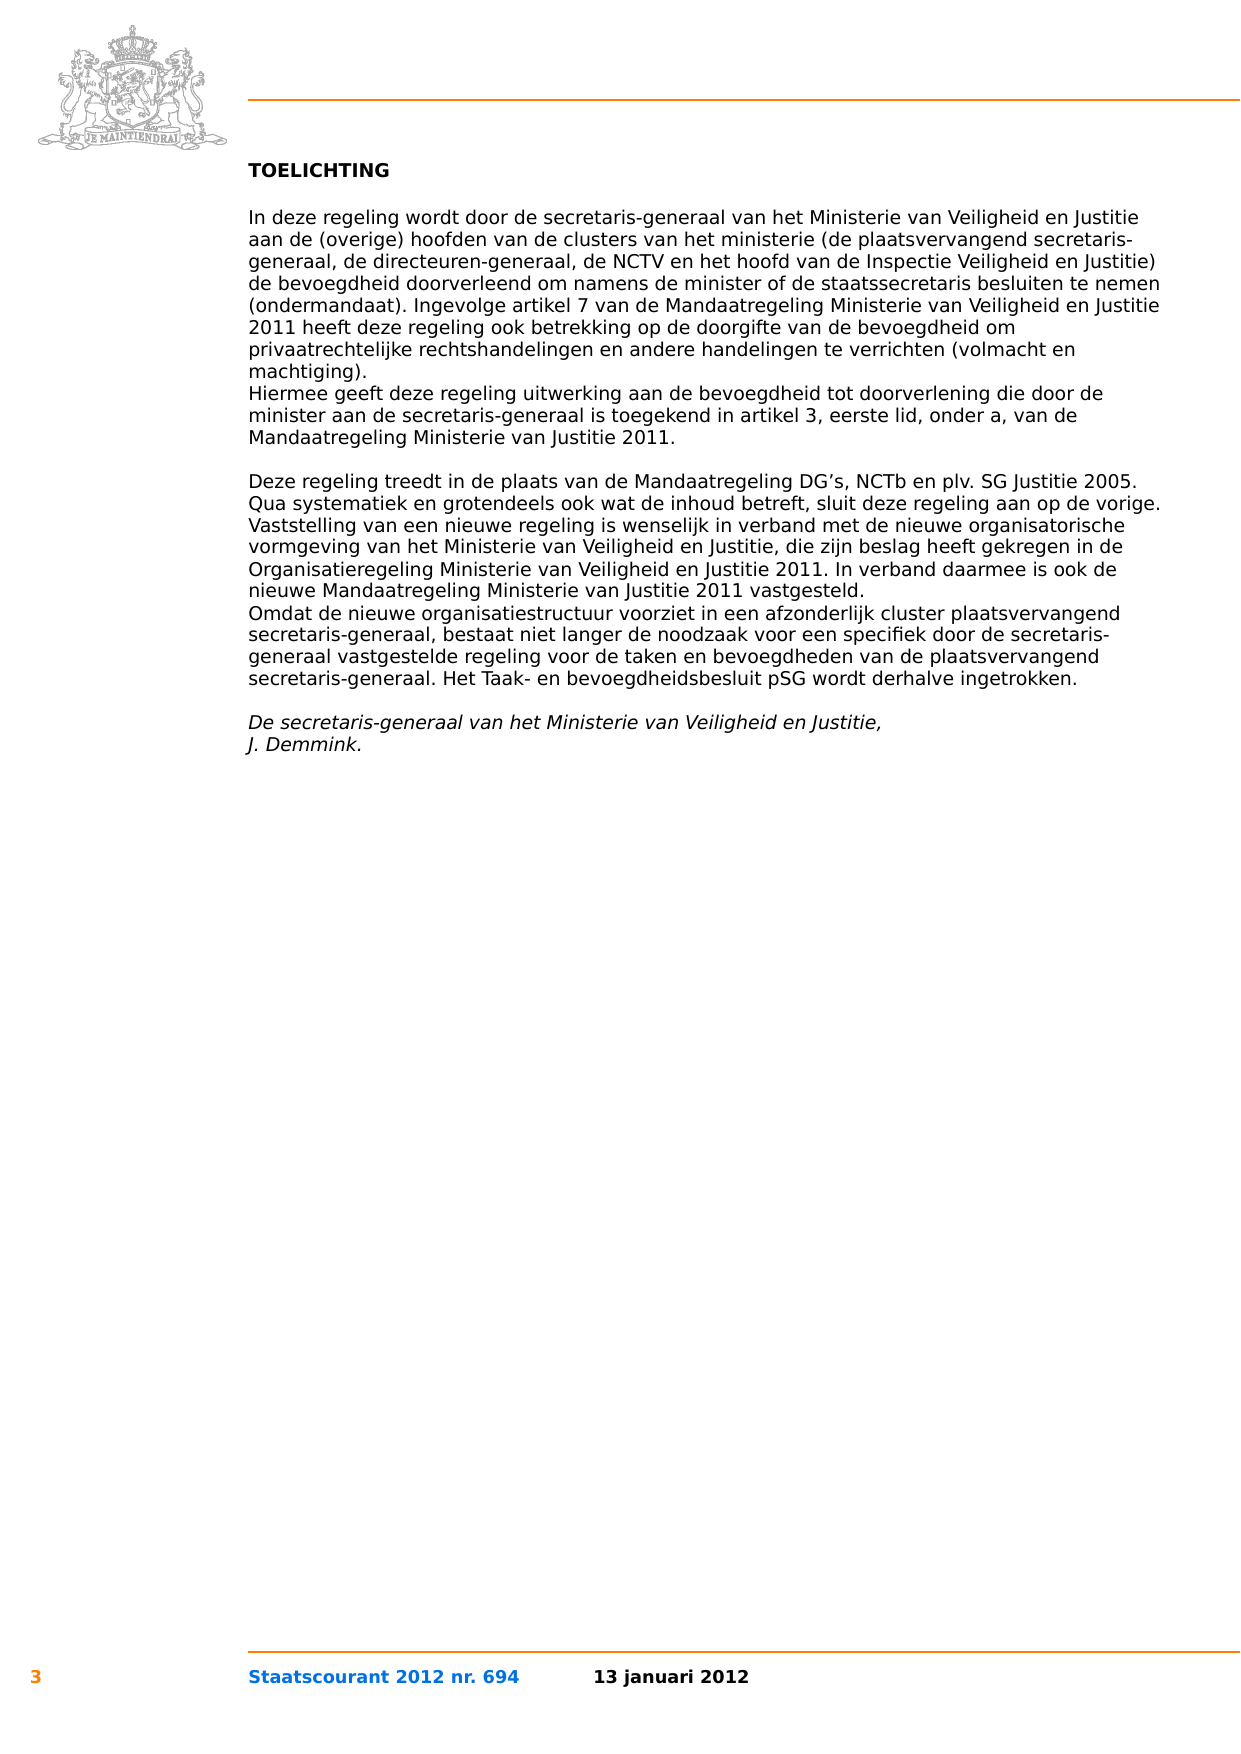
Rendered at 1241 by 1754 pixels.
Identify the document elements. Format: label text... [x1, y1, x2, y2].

text De secretaris-generaal van het Ministerie van Veiligheid en Justitie, J. Demmink. [248, 712, 1163, 756]
text In deze regeling wordt door de secretaris-generaal van het Ministerie van Veiligheid en Justitie aan de (overige) hoofden van de clusters van het ministerie (de plaatsvervangend secretaris-generaal, de directeuren-generaal, de NCTV en het hoofd van de Inspectie Veiligheid en Justitie) de bevoegdheid doorverleend om namens de minister of de staatssecretaris besluiten te nemen (ondermandaat). Ingevolge artikel 7 van de Mandaatregeling Ministerie van Veiligheid en Justitie 2011 heeft deze regeling ook betrekking op de doorgifte van de bevoegdheid om privaatrechtelijke rechtshandelingen en andere handelingen te verrichten (volmacht en machtiging). [248, 207, 1163, 383]
text Omdat de nieuwe organisatiestructuur voorziet in een afzonderlijk cluster plaatsvervangend secretaris-generaal, bestaat niet langer de noodzaak voor een specifiek door de secretaris-generaal vastgestelde regeling voor de taken en bevoegdheden van de plaatsvervangend secretaris-generaal. Het Taak- en bevoegdheidsbesluit pSG wordt derhalve ingetrokken. [248, 602, 1163, 690]
picture [38, 25, 227, 150]
text Deze regeling treedt in de plaats van de Mandaatregeling DG’s, NCTb en plv. SG Justitie 2005. Qua systematiek en grotendeels ook wat de inhoud betreft, sluit deze regeling aan op de vorige. Vaststelling van een nieuwe regeling is wenselijk in verband met de nieuwe organisatorische vormgeving van het Ministerie van Veiligheid en Justitie, die zijn beslag heeft gekregen in de Organisatieregeling Ministerie van Veiligheid en Justitie 2011. In verband daarmee is ook de nieuwe Mandaatregeling Ministerie van Justitie 2011 vastgesteld. [248, 471, 1163, 602]
subtitle TOELICHTING [248, 160, 1163, 182]
text Hiermee geeft deze regeling uitwerking aan de bevoegdheid tot doorverlening die door de minister aan de secretaris-generaal is toegekend in artikel 3, eerste lid, onder a, van de Mandaatregeling Ministerie van Justitie 2011. [248, 383, 1163, 449]
